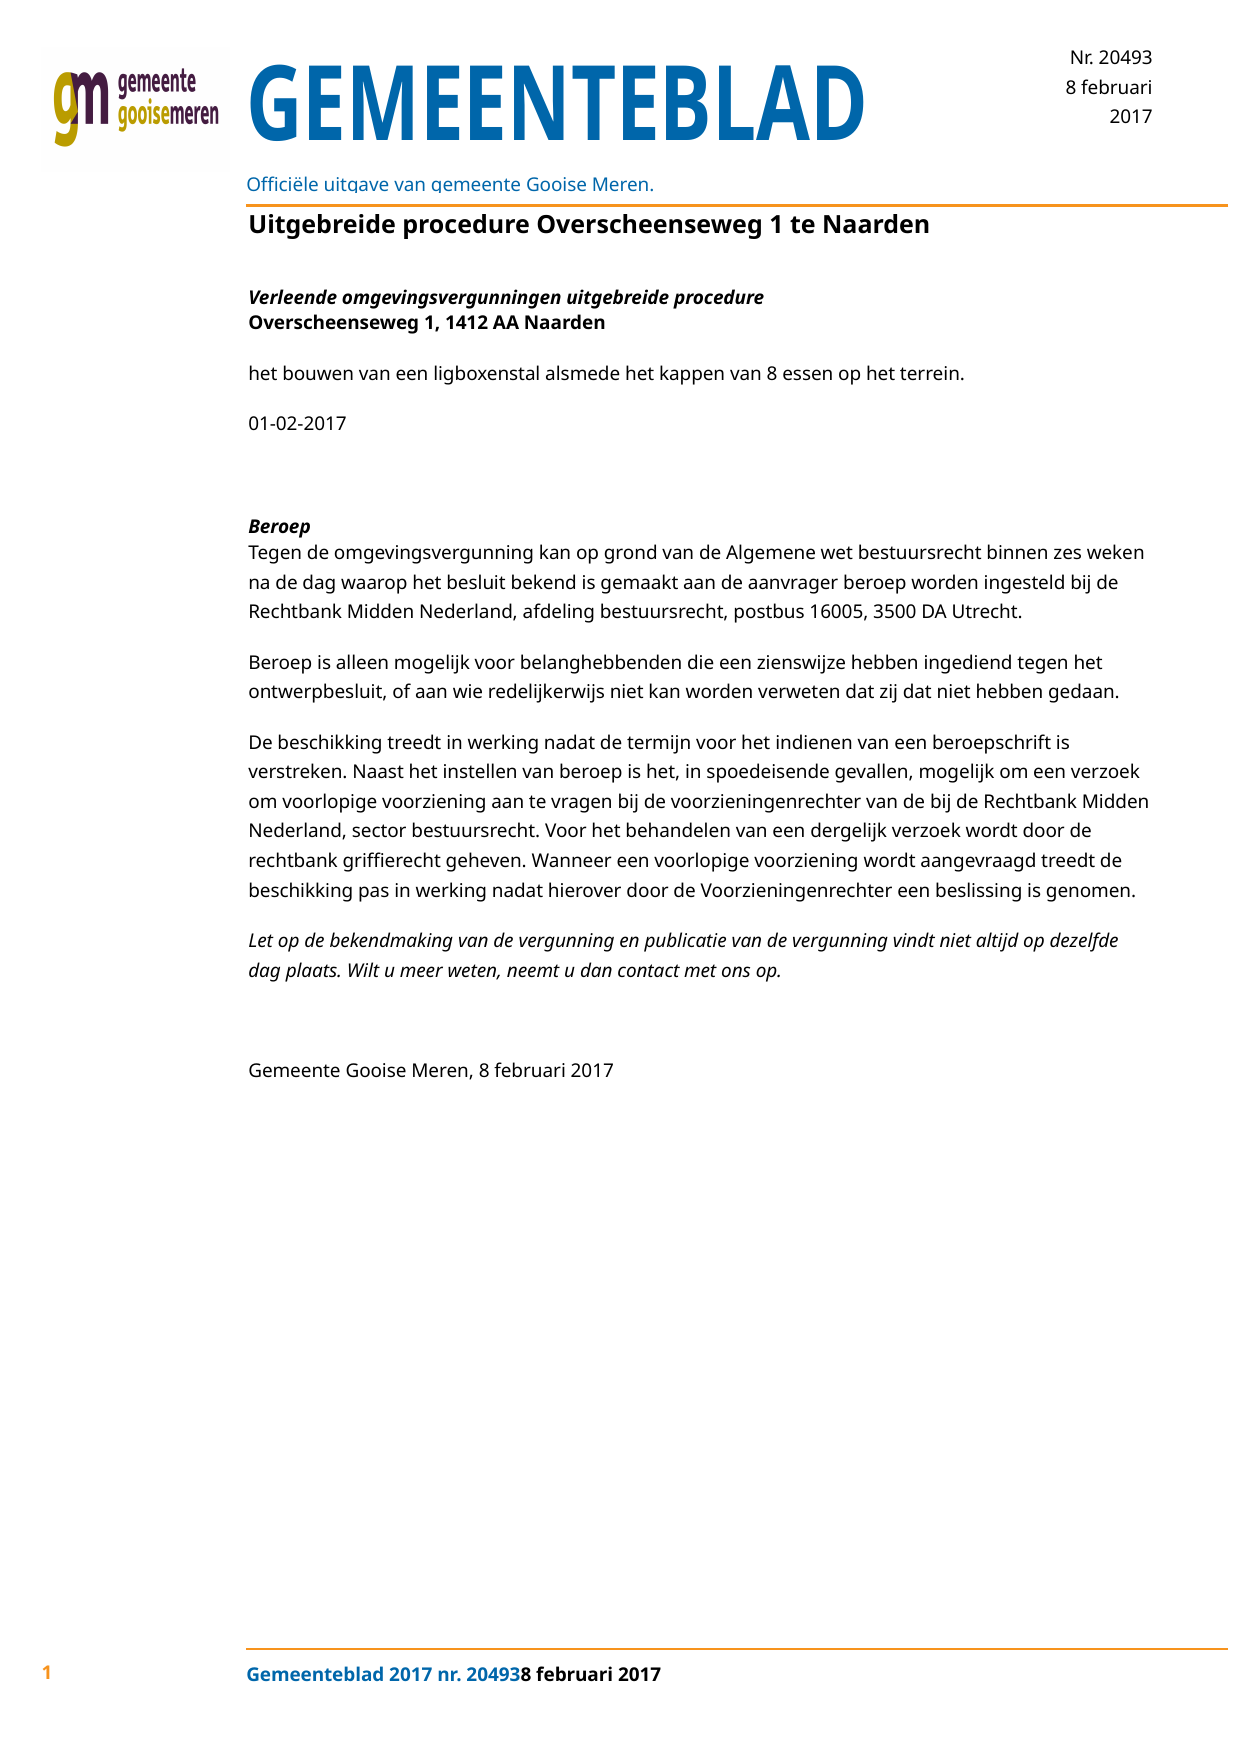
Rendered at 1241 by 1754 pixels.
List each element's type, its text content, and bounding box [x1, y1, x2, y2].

text Overscheenseweg 1, 1412 AA Naarden [248, 309, 1152, 335]
text Let op de bekendmaking van de vergunning en publicatie van de vergunning vindt niet altijd op dezelfde dag plaats. Wilt u meer weten, neemt u dan contact met ons op. [248, 927, 1152, 983]
text Gemeente Gooise Meren, 8 februari 2017 [248, 1058, 1152, 1083]
text Verleende omgevingsvergunningen uitgebreide procedure [248, 284, 1152, 309]
text Tegen de omgevingsvergunning kan op grond van de Algemene wet bestuursrecht binnen zes weken na de dag waarop het besluit bekend is gemaakt aan de aanvrager beroep worden ingesteld bij de Rechtbank Midden Nederland, afdeling bestuursrecht, postbus 16005, 3500 DA Utrecht. [248, 539, 1152, 624]
text het bouwen van een ligboxenstal alsmede het kappen van 8 essen op het terrein. [248, 360, 1152, 386]
text Beroep is alleen mogelijk voor belanghebbenden die een zienswijze hebben ingediend tegen het ontwerpbesluit, of aan wie redelijkerwijs niet kan worden verweten dat zij dat niet hebben gedaan. [248, 649, 1152, 704]
text Uitgebreide procedure Overscheenseweg 1 te Naarden [248, 207, 1152, 241]
picture [41, 47, 231, 172]
text Beroep [248, 514, 1152, 539]
text 01-02-2017 [248, 410, 1152, 436]
text De beschikking treedt in werking nadat de termijn voor het indienen van een beroepschrift is verstreken. Naast het instellen van beroep is het, in spoedeisende gevallen, mogelijk om een verzoek om voorlopige voorziening aan te vragen bij de voorzieningenrechter van de bij de Rechtbank Midden Nederland, sector bestuursrecht. Voor het behandelen van een dergelijk verzoek wordt door de rechtbank griffierecht geheven. Wanneer een voorlopige voorziening wordt aangevraagd treedt de beschikking pas in werking nadat hierover door de Voorzieningenrechter een beslissing is genomen. [248, 729, 1152, 903]
